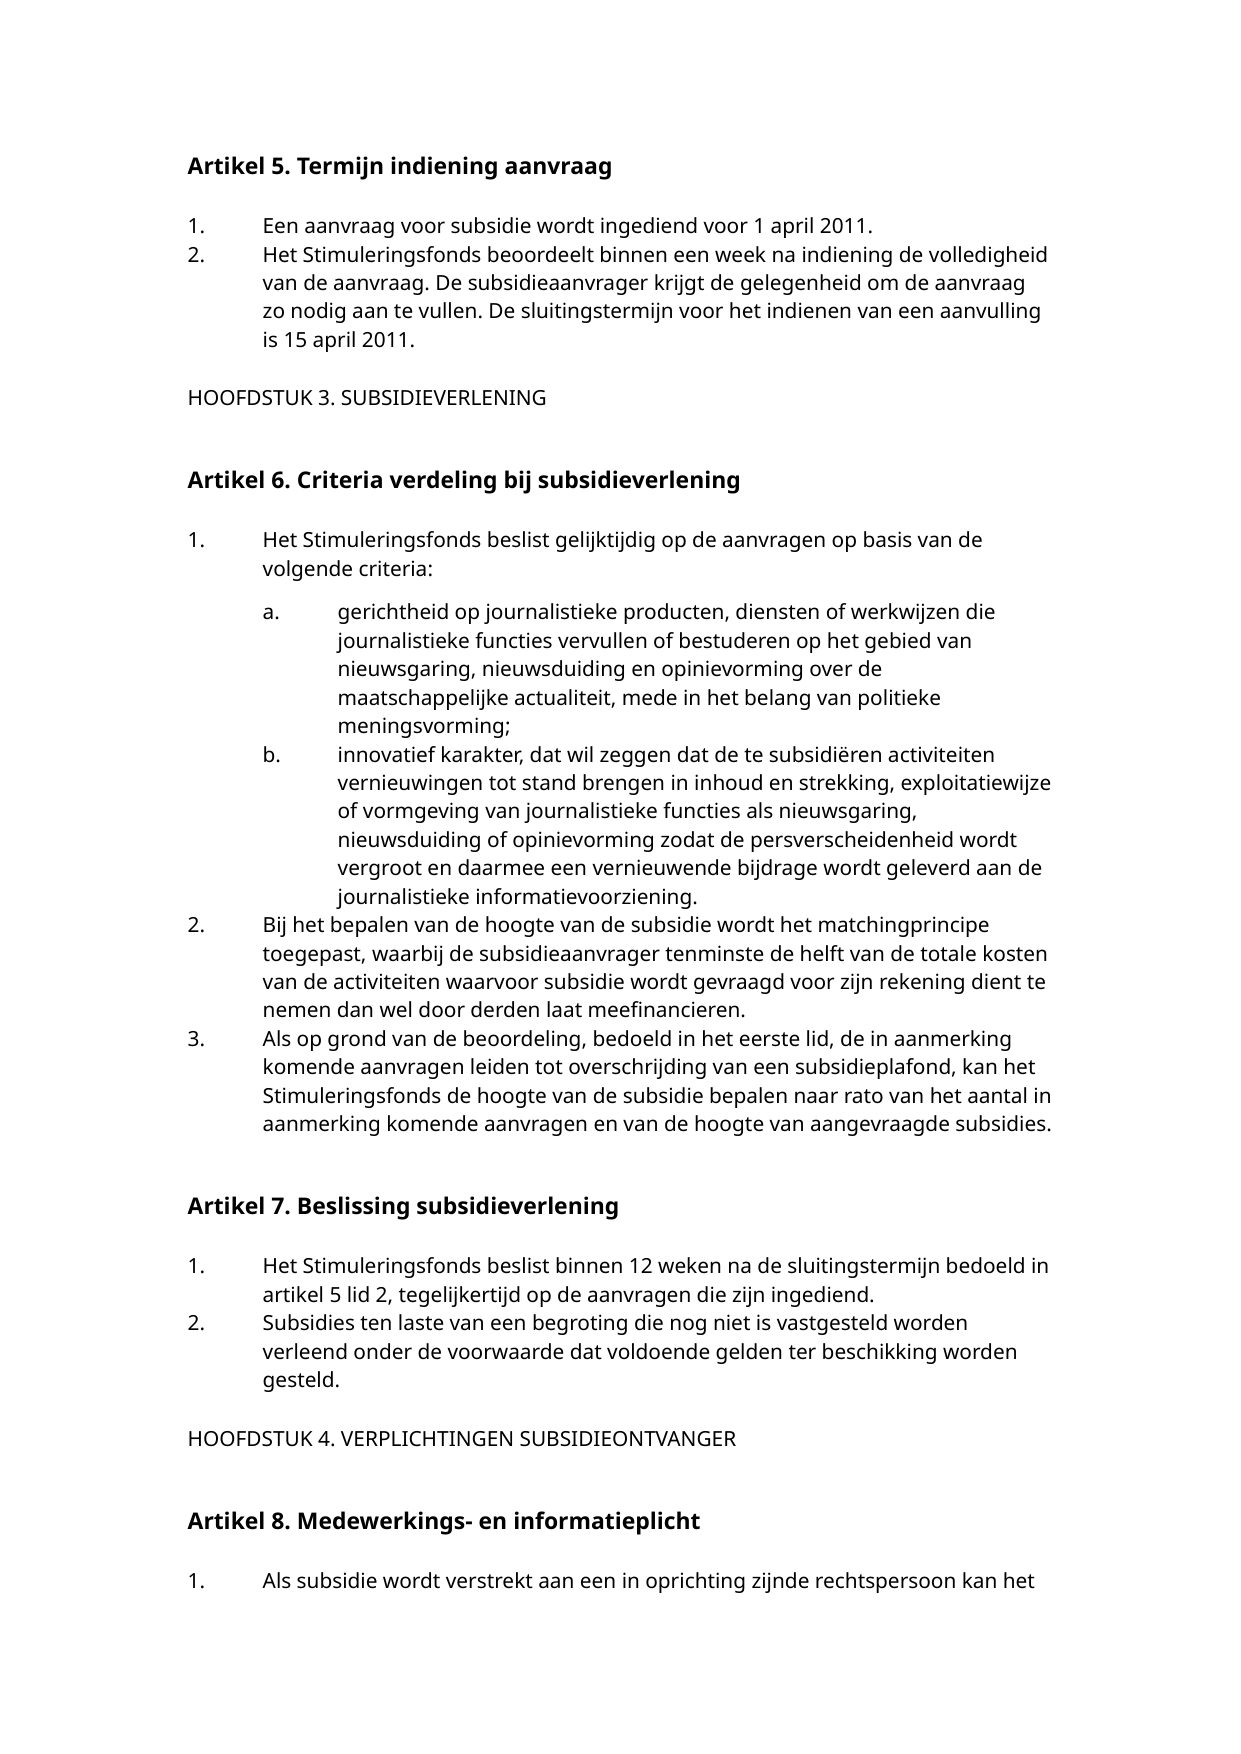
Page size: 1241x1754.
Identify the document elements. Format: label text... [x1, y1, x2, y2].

list Als subsidie wordt verstrekt aan een in oprichting zijnde rechtspersoon kan het [187, 1566, 1053, 1594]
list Een aanvraag voor subsidie wordt ingediend voor 1 april 2011. [187, 211, 1053, 240]
list Het Stimuleringsfonds beoordeelt binnen een week na indiening de volledigheid van de aanvraag. De subsidieaanvrager krijgt de gelegenheid om de aanvraag zo nodig aan te vullen. De sluitingstermijn voor het indienen van een aanvulling is 15 april 2011. [187, 240, 1053, 353]
subtitle Artikel 7. Beslissing subsidieverlening [187, 1190, 1053, 1222]
list Het Stimuleringsfonds beslist binnen 12 weken na de sluitingstermijn bedoeld in artikel 5 lid 2, tegelijkertijd op de aanvragen die zijn ingediend. [187, 1252, 1053, 1308]
list Subsidies ten laste van een begroting die nog niet is vastgesteld worden verleend onder de voorwaarde dat voldoende gelden ter beschikking worden gesteld. [187, 1308, 1053, 1394]
list Als op grond van de beoordeling, bedoeld in het eerste lid, de in aanmerking komende aanvragen leiden tot overschrijding van een subsidieplafond, kan het Stimuleringsfonds de hoogte van de subsidie bepalen naar rato van het aantal in aanmerking komende aanvragen en van de hoogte van aangevraagde subsidies. [187, 1024, 1053, 1138]
list Bij het bepalen van de hoogte van de subsidie wordt het matchingprincipe toegepast, waarbij de subsidieaanvrager tenminste de helft van de totale kosten van de activiteiten waarvoor subsidie wordt gevraagd voor zijn rekening dient te nemen dan wel door derden laat meefinancieren. [187, 910, 1053, 1024]
subtitle HOOFDSTUK 3. SUBSIDIEVERLENING [187, 383, 1053, 412]
subtitle Artikel 5. Termijn indiening aanvraag [187, 150, 1053, 181]
subtitle Artikel 6. Criteria verdeling bij subsidieverlening [187, 464, 1053, 496]
list Het Stimuleringsfonds beslist gelijktijdig op de aanvragen op basis van de volgende criteria: [187, 526, 1053, 582]
list gerichtheid op journalistieke producten, diensten of werkwijzen die journalistieke functies vervullen of bestuderen op het gebied van nieuwsgaring, nieuwsduiding en opinievorming over de maatschappelijke actualiteit, mede in het belang van politieke meningsvorming; [262, 597, 1053, 740]
subtitle Artikel 8. Medewerkings- en informatieplicht [187, 1505, 1053, 1536]
subtitle HOOFDSTUK 4. VERPLICHTINGEN SUBSIDIEONTVANGER [187, 1424, 1053, 1452]
list innovatief karakter, dat wil zeggen dat de te subsidiëren activiteiten vernieuwingen tot stand brengen in inhoud en strekking, exploitatiewijze of vormgeving van journalistieke functies als nieuwsgaring, nieuwsduiding of opinievorming zodat de persverscheidenheid wordt vergroot en daarmee een vernieuwende bijdrage wordt geleverd aan de journalistieke informatievoorziening. [262, 740, 1053, 910]
